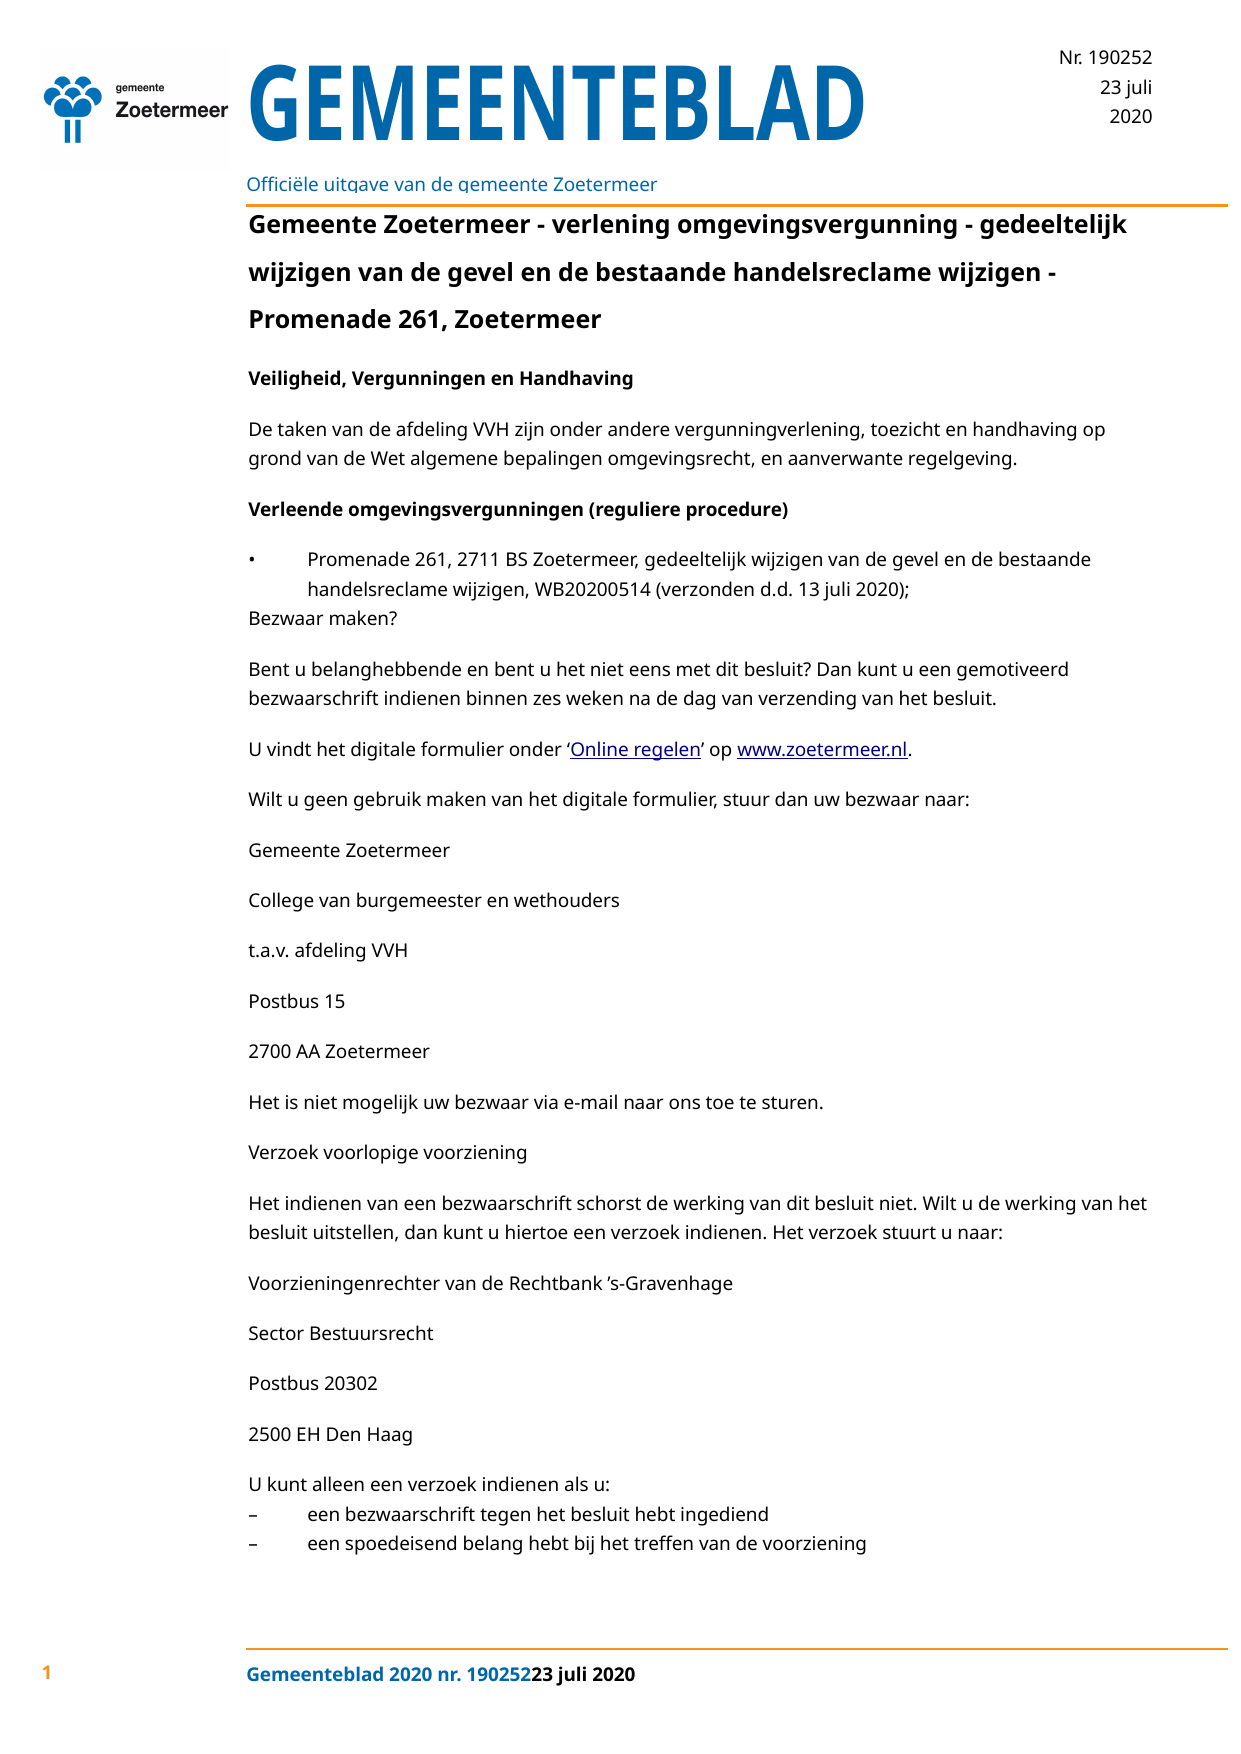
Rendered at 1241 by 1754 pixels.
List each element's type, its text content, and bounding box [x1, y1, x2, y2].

list een spoedeisend belang hebt bij het treffen van de voorziening [248, 1531, 1152, 1556]
text Postbus 15 [248, 988, 1152, 1014]
text Gemeente Zoetermeer - verlening omgevingsvergunning - gedeeltelijk wijzigen van de gevel en de bestaande handelsreclame wijzigen - Promenade 261, Zoetermeer [248, 207, 1152, 336]
text Postbus 20302 [248, 1371, 1152, 1396]
text Verzoek voorlopige voorziening [248, 1139, 1152, 1165]
text Veiligheid, Vergunningen en Handhaving [248, 366, 1152, 391]
text Bezwaar maken? [248, 606, 1152, 631]
text U kunt alleen een verzoek indienen als u: [248, 1471, 1152, 1497]
text U vindt het digitale formulier onder ‘Online regelen’ op www.zoetermeer.nl. [248, 736, 1152, 762]
text Gemeente Zoetermeer [248, 837, 1152, 862]
text De taken van de afdeling VVH zijn onder andere vergunningverlening, toezicht en handhaving op grond van de Wet algemene bepalingen omgevingsrecht, en aanverwante regelgeving. [248, 416, 1152, 471]
text Sector Bestuursrecht [248, 1320, 1152, 1346]
text College van burgemeester en wethouders [248, 887, 1152, 913]
text 2500 EH Den Haag [248, 1421, 1152, 1447]
list Promenade 261, 2711 BS Zoetermeer, gedeeltelijk wijzigen van de gevel en de bestaande handelsreclame wijzigen, WB20200514 (verzonden d.d. 13 juli 2020); [248, 546, 1152, 602]
list een bezwaarschrift tegen het besluit hebt ingediend [248, 1501, 1152, 1527]
text 2700 AA Zoetermeer [248, 1038, 1152, 1064]
text Het is niet mogelijk uw bezwaar via e-mail naar ons toe te sturen. [248, 1089, 1152, 1114]
text Wilt u geen gebruik maken van het digitale formulier, stuur dan uw bezwaar naar: [248, 786, 1152, 812]
text t.a.v. afdeling VVH [248, 938, 1152, 963]
text Verleende omgevingsvergunningen (reguliere procedure) [248, 496, 1152, 522]
picture [41, 47, 231, 172]
text Het indienen van een bezwaarschrift schorst de werking van dit besluit niet. Wilt u de werking van het besluit uitstellen, dan kunt u hiertoe een verzoek indienen. Het verzoek stuurt u naar: [248, 1190, 1152, 1245]
text Voorzieningenrechter van de Rechtbank ’s-Gravenhage [248, 1270, 1152, 1295]
text Bent u belanghebbende en bent u het niet eens met dit besluit? Dan kunt u een gemotiveerd bezwaarschrift indienen binnen zes weken na de dag van verzending van het besluit. [248, 656, 1152, 711]
